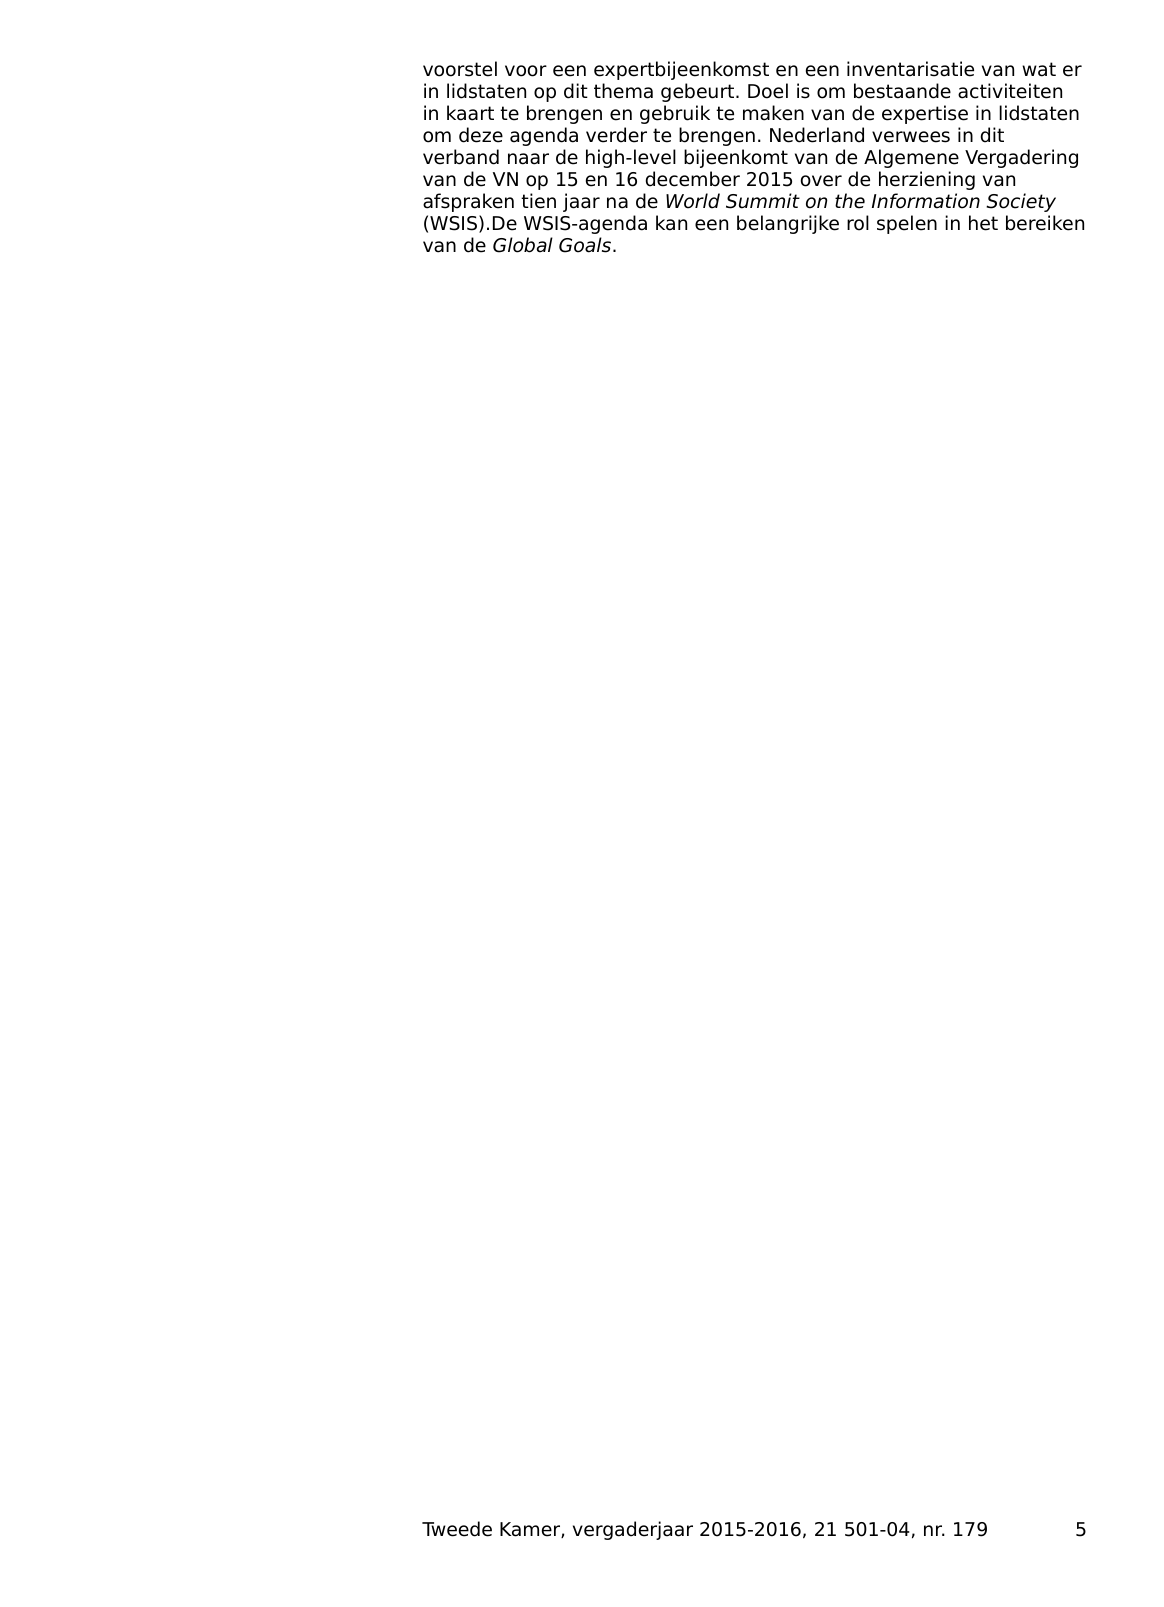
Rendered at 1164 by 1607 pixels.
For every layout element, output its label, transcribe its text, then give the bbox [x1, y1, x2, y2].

text voorstel voor een expertbijeenkomst en een inventarisatie van wat er in lidstaten op dit thema gebeurt. Doel is om bestaande activiteiten in kaart te brengen en gebruik te maken van de expertise in lidstaten om deze agenda verder te brengen. Nederland verwees in dit verband naar de high-level bijeenkomt van de Algemene Vergadering van de VN op 15 en 16 december 2015 over de herziening van afspraken tien jaar na de World Summit on the Information Society (WSIS).De WSIS-agenda kan een belangrijke rol spelen in het bereiken van de Global Goals. [422, 59, 1087, 257]
